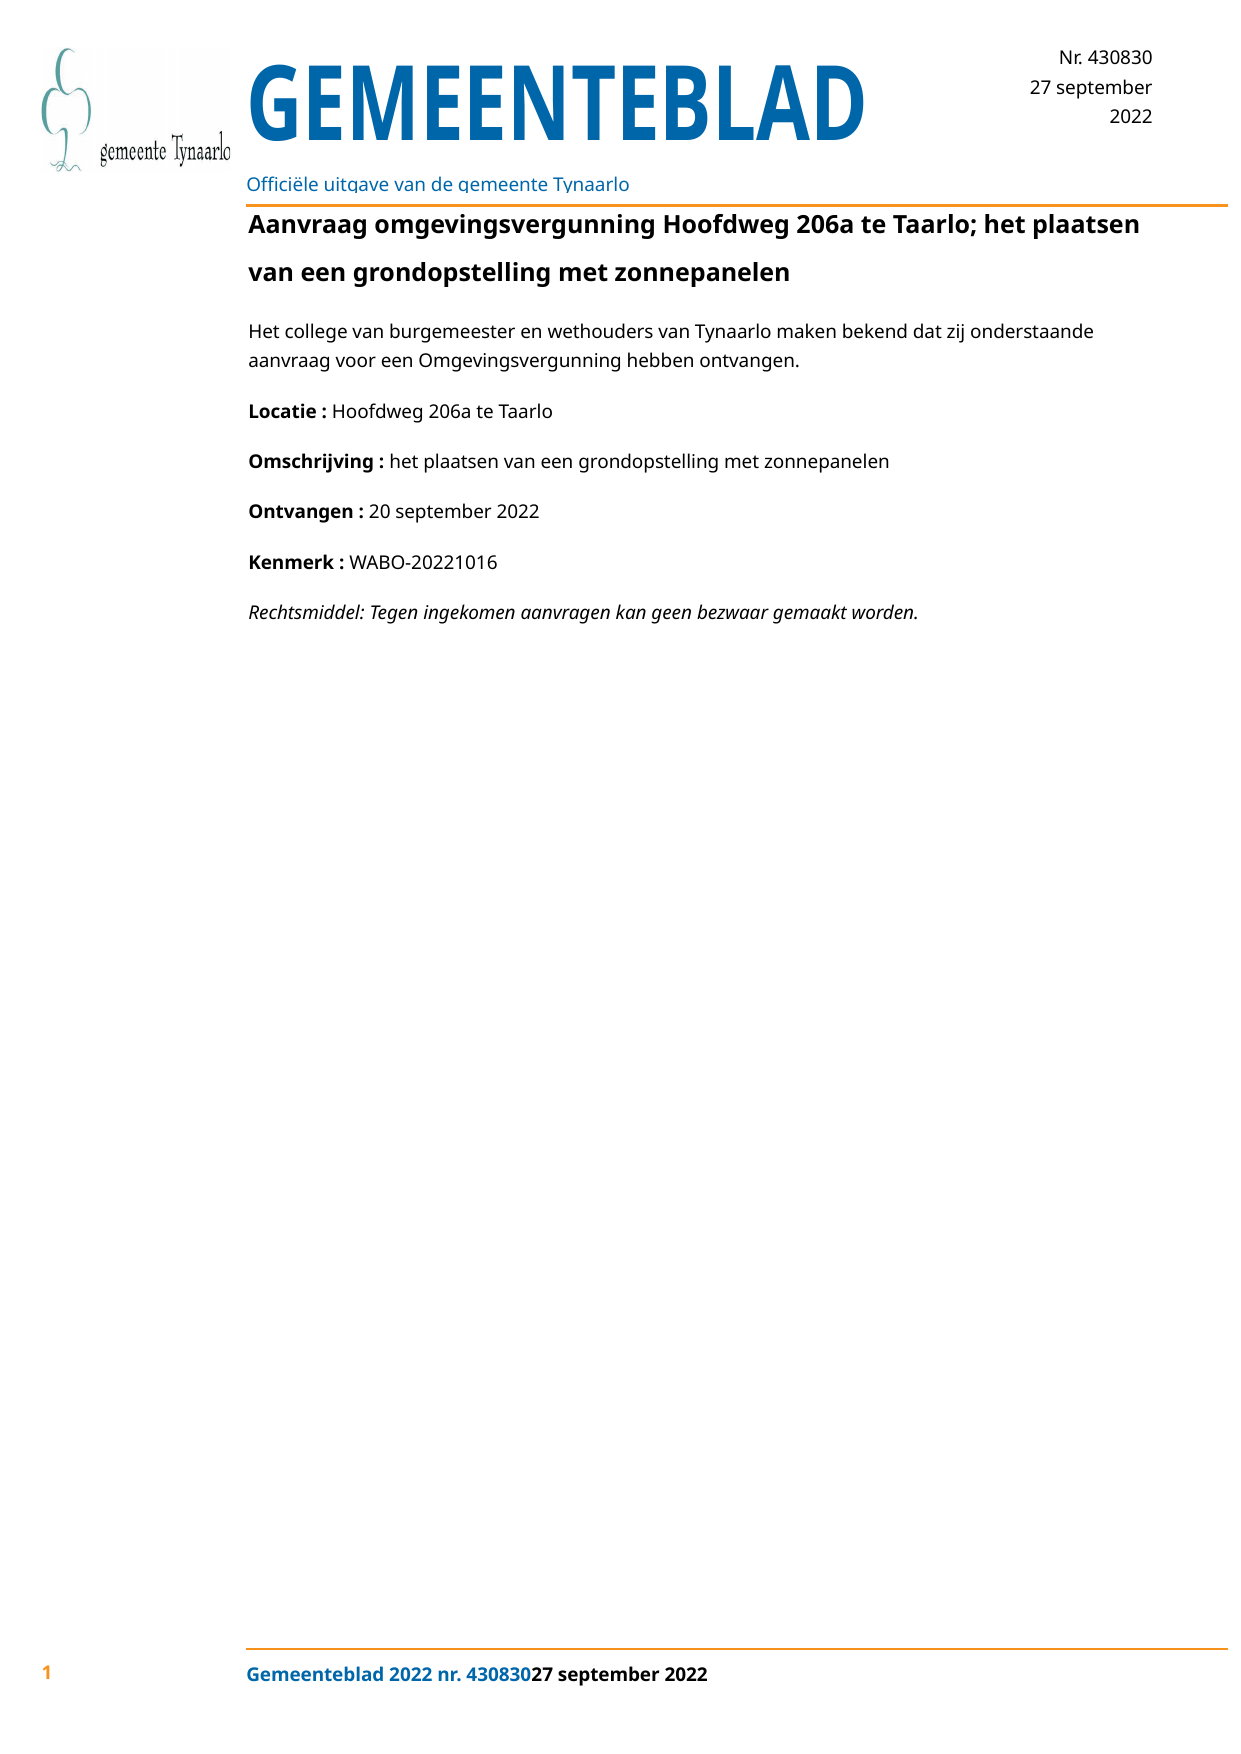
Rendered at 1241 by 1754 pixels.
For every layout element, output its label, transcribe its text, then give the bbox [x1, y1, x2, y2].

text Omschrijving : het plaatsen van een grondopstelling met zonnepanelen [248, 448, 1152, 474]
text Kenmerk : WABO-20221016 [248, 549, 1152, 575]
text Locatie : Hoofdweg 206a te Taarlo [248, 398, 1152, 424]
picture [41, 47, 231, 172]
text Rechtsmiddel: Tegen ingekomen aanvragen kan geen bezwaar gemaakt worden. [248, 599, 1152, 625]
text Het college van burgemeester en wethouders van Tynaarlo maken bekend dat zij onderstaande aanvraag voor een Omgevingsvergunning hebben ontvangen. [248, 318, 1152, 373]
text Ontvangen : 20 september 2022 [248, 499, 1152, 524]
text Aanvraag omgevingsvergunning Hoofdweg 206a te Taarlo; het plaatsen van een grondopstelling met zonnepanelen [248, 207, 1152, 288]
